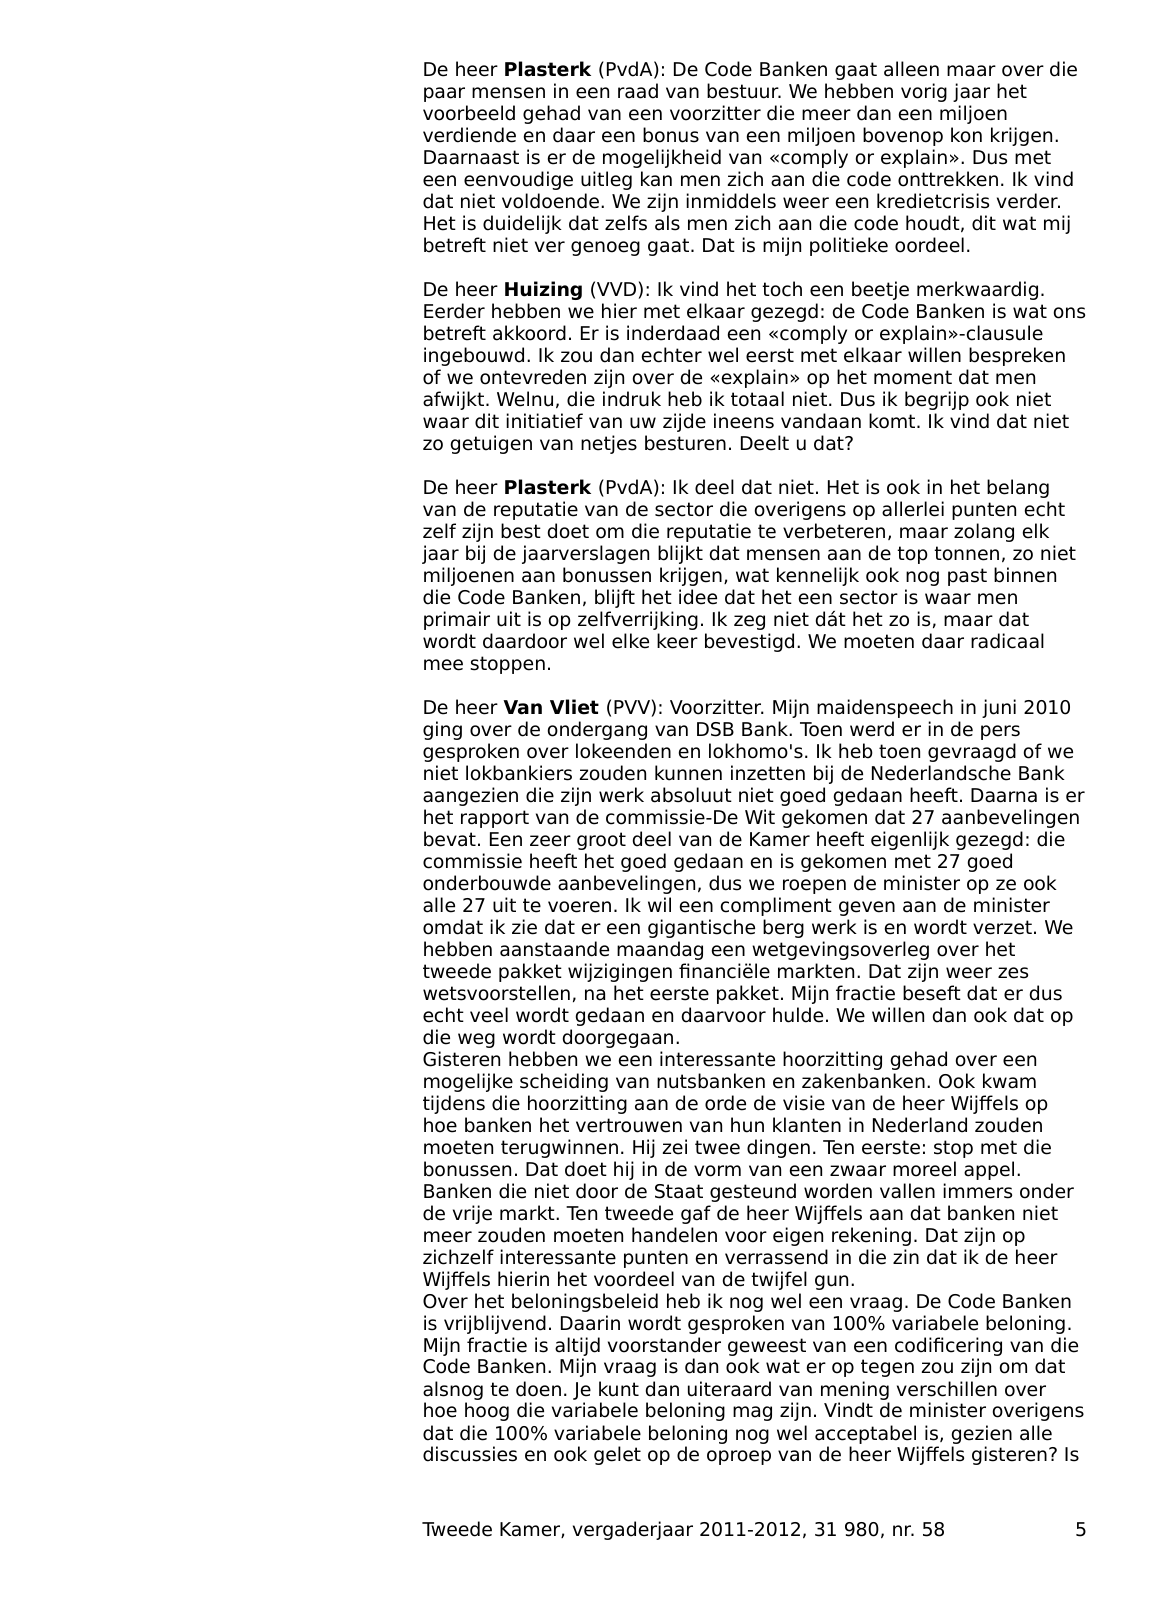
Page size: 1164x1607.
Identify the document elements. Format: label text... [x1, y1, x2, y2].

text De heer Van Vliet (PVV): Voorzitter. Mijn maidenspeech in juni 2010 ging over de ondergang van DSB Bank. Toen werd er in de pers gesproken over lokeenden en lokhomo's. Ik heb toen gevraagd of we niet lokbankiers zouden kunnen inzetten bij de Nederlandsche Bank aangezien die zijn werk absoluut niet goed gedaan heeft. Daarna is er het rapport van de commissie-De Wit gekomen dat 27 aanbevelingen bevat. Een zeer groot deel van de Kamer heeft eigenlijk gezegd: die commissie heeft het goed gedaan en is gekomen met 27 goed onderbouwde aanbevelingen, dus we roepen de minister op ze ook alle 27 uit te voeren. Ik wil een compliment geven aan de minister omdat ik zie dat er een gigantische berg werk is en wordt verzet. We hebben aanstaande maandag een wetgevingsoverleg over het tweede pakket wijzigingen financiële markten. Dat zijn weer zes wetsvoorstellen, na het eerste pakket. Mijn fractie beseft dat er dus echt veel wordt gedaan en daarvoor hulde. We willen dan ook dat op die weg wordt doorgegaan. [422, 697, 1087, 1049]
text Over het beloningsbeleid heb ik nog wel een vraag. De Code Banken is vrijblijvend. Daarin wordt gesproken van 100% variabele beloning. Mijn fractie is altijd voorstander geweest van een codificering van die Code Banken. Mijn vraag is dan ook wat er op tegen zou zijn om dat alsnog te doen. Je kunt dan uiteraard van mening verschillen over hoe hoog die variabele beloning mag zijn. Vindt de minister overigens dat die 100% variabele beloning nog wel acceptabel is, gezien alle discussies en ook gelet op de oproep van de heer Wijffels gisteren? Is [422, 1291, 1087, 1466]
text De heer Plasterk (PvdA): Ik deel dat niet. Het is ook in het belang van de reputatie van de sector die overigens op allerlei punten echt zelf zijn best doet om die reputatie te verbeteren, maar zolang elk jaar bij de jaarverslagen blijkt dat mensen aan de top tonnen, zo niet miljoenen aan bonussen krijgen, wat kennelijk ook nog past binnen die Code Banken, blijft het idee dat het een sector is waar men primair uit is op zelfverrijking. Ik zeg niet dát het zo is, maar dat wordt daardoor wel elke keer bevestigd. We moeten daar radicaal mee stoppen. [422, 477, 1087, 675]
text De heer Plasterk (PvdA): De Code Banken gaat alleen maar over die paar mensen in een raad van bestuur. We hebben vorig jaar het voorbeeld gehad van een voorzitter die meer dan een miljoen verdiende en daar een bonus van een miljoen bovenop kon krijgen. Daarnaast is er de mogelijkheid van «comply or explain». Dus met een eenvoudige uitleg kan men zich aan die code onttrekken. Ik vind dat niet voldoende. We zijn inmiddels weer een kredietcrisis verder. Het is duidelijk dat zelfs als men zich aan die code houdt, dit wat mij betreft niet ver genoeg gaat. Dat is mijn politieke oordeel. [422, 59, 1087, 257]
text Gisteren hebben we een interessante hoorzitting gehad over een mogelijke scheiding van nutsbanken en zakenbanken. Ook kwam tijdens die hoorzitting aan de orde de visie van de heer Wijffels op hoe banken het vertrouwen van hun klanten in Nederland zouden moeten terugwinnen. Hij zei twee dingen. Ten eerste: stop met die bonussen. Dat doet hij in de vorm van een zwaar moreel appel. Banken die niet door de Staat gesteund worden vallen immers onder de vrije markt. Ten tweede gaf de heer Wijffels aan dat banken niet meer zouden moeten handelen voor eigen rekening. Dat zijn op zichzelf interessante punten en verrassend in die zin dat ik de heer Wijffels hierin het voordeel van de twijfel gun. [422, 1049, 1087, 1291]
text De heer Huizing (VVD): Ik vind het toch een beetje merkwaardig. Eerder hebben we hier met elkaar gezegd: de Code Banken is wat ons betreft akkoord. Er is inderdaad een «comply or explain»-clausule ingebouwd. Ik zou dan echter wel eerst met elkaar willen bespreken of we ontevreden zijn over de «explain» op het moment dat men afwijkt. Welnu, die indruk heb ik totaal niet. Dus ik begrijp ook niet waar dit initiatief van uw zijde ineens vandaan komt. Ik vind dat niet zo getuigen van netjes besturen. Deelt u dat? [422, 279, 1087, 455]
